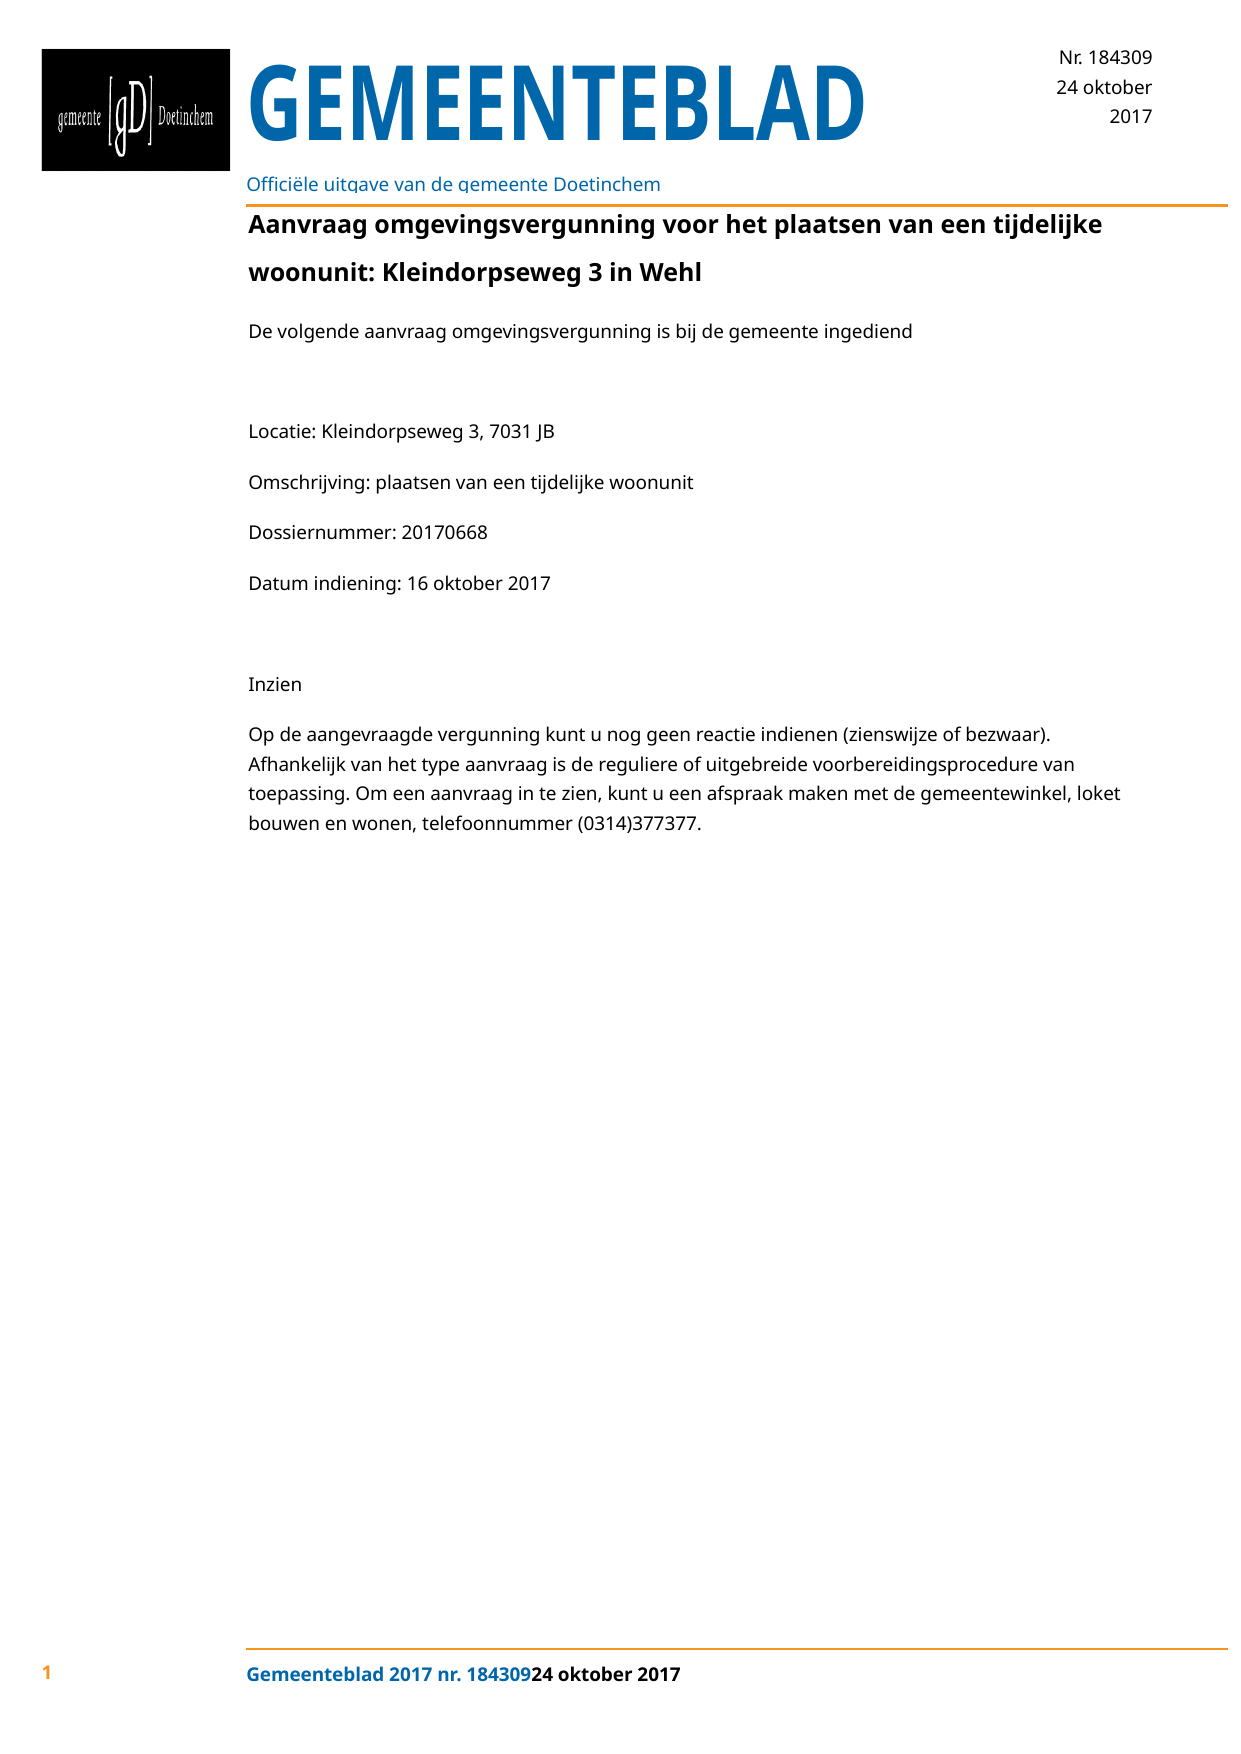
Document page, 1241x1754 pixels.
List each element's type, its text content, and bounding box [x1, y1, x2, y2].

text Aanvraag omgevingsvergunning voor het plaatsen van een tijdelijke woonunit: Kleindorpseweg 3 in Wehl [248, 207, 1152, 288]
text Omschrijving: plaatsen van een tijdelijke woonunit [248, 469, 1152, 495]
text Inzien [248, 671, 1152, 697]
text Op de aangevraagde vergunning kunt u nog geen reactie indienen (zienswijze of bezwaar). Afhankelijk van het type aanvraag is de reguliere of uitgebreide voorbereidingsprocedure van toepassing. Om een aanvraag in te zien, kunt u een afspraak maken met de gemeentewinkel, loket bouwen en wonen, telefoonnummer (0314)377377. [248, 721, 1152, 836]
text Dossiernummer: 20170668 [248, 519, 1152, 545]
text De volgende aanvraag omgevingsvergunning is bij de gemeente ingediend [248, 318, 1152, 344]
text Datum indiening: 16 oktober 2017 [248, 570, 1152, 596]
picture [41, 47, 231, 172]
text Locatie: Kleindorpseweg 3, 7031 JB [248, 419, 1152, 444]
